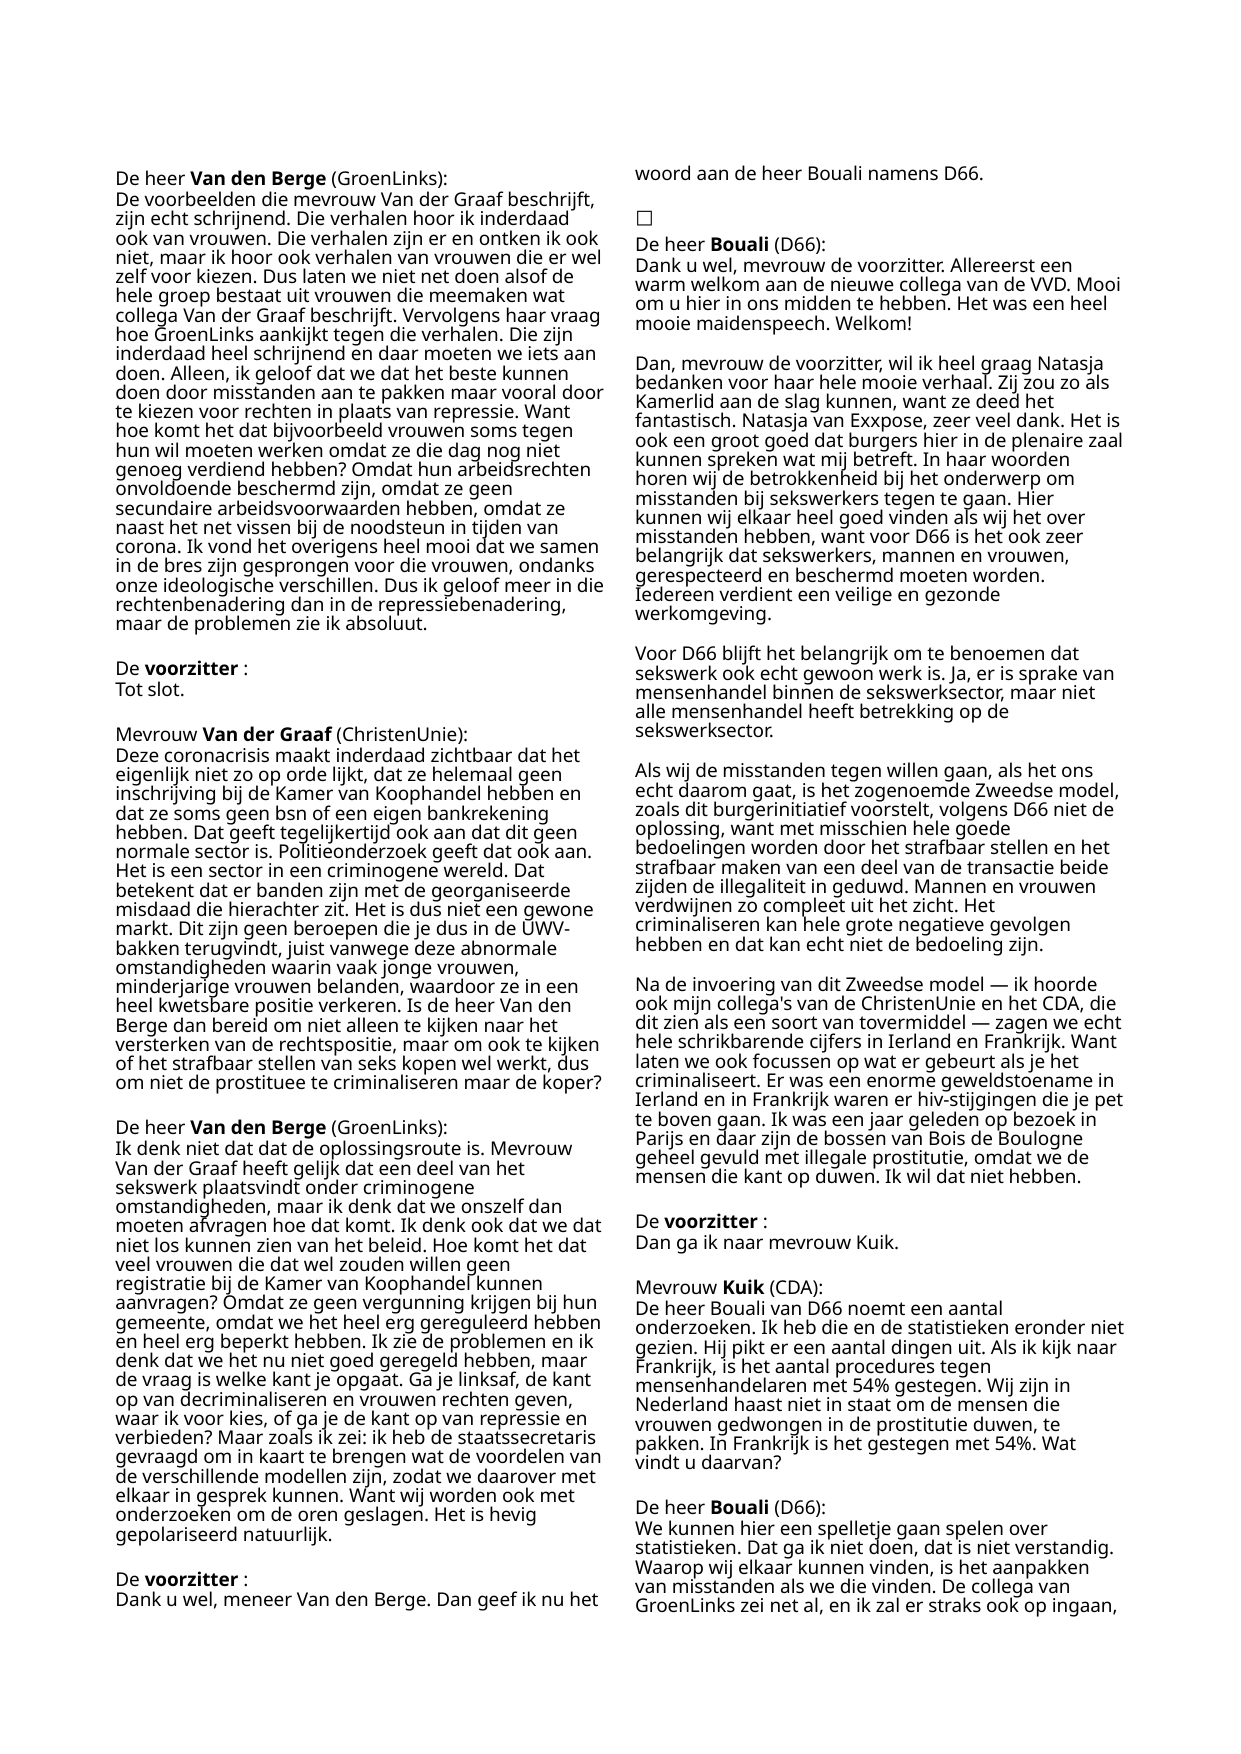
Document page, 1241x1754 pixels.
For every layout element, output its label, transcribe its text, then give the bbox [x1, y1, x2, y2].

text De heer Van den Berge (GroenLinks): [115, 1114, 605, 1140]
text De heer Van den Berge (GroenLinks): [115, 165, 605, 191]
text De voorzitter : [115, 655, 605, 681]
text De voorzitter : [635, 1208, 1125, 1234]
text Voor D66 blijft het belangrijk om te benoemen dat sekswerk ook echt gewoon werk is. Ja, er is sprake van mensenhandel binnen de sekswerksector, maar niet alle mensenhandel heeft betrekking op de sekswerksector. [635, 645, 1125, 742]
text De voorbeelden die mevrouw Van der Graaf beschrijft, zijn echt schrijnend. Die verhalen hoor ik inderdaad ook van vrouwen. Die verhalen zijn er en ontken ik ook niet, maar ik hoor ook verhalen van vrouwen die er wel zelf voor kiezen. Dus laten we niet net doen alsof de hele groep bestaat uit vrouwen die meemaken wat collega Van der Graaf beschrijft. Vervolgens haar vraag hoe GroenLinks aankijkt tegen die verhalen. Die zijn inderdaad heel schrijnend en daar moeten we iets aan doen. Alleen, ik geloof dat we dat het beste kunnen doen door misstanden aan te pakken maar vooral door te kiezen voor rechten in plaats van repressie. Want hoe komt het dat bijvoorbeeld vrouwen soms tegen hun wil moeten werken omdat ze die dag nog niet genoeg verdiend hebben? Omdat hun arbeidsrechten onvoldoende beschermd zijn, omdat ze geen secundaire arbeidsvoorwaarden hebben, omdat ze naast het net vissen bij de noodsteun in tijden van corona. Ik vond het overigens heel mooi dat we samen in de bres zijn gesprongen voor die vrouwen, ondanks onze ideologische verschillen. Dus ik geloof meer in die rechtenbenadering dan in de repressiebenadering, maar de problemen zie ik absoluut. [115, 191, 605, 634]
text Dank u wel, meneer Van den Berge. Dan geef ik nu het [115, 1591, 605, 1611]
text Mevrouw Van der Graaf (ChristenUnie): [115, 721, 605, 747]
text Dan, mevrouw de voorzitter, wil ik heel graag Natasja bedanken voor haar hele mooie verhaal. Zij zou zo als Kamerlid aan de slag kunnen, want ze deed het fantastisch. Natasja van Exxpose, zeer veel dank. Het is ook een groot goed dat burgers hier in de plenaire zaal kunnen spreken wat mij betreft. In haar woorden horen wij de betrokkenheid bij het onderwerp om misstanden bij sekswerkers tegen te gaan. Hier kunnen wij elkaar heel goed vinden als wij het over misstanden hebben, want voor D66 is het ook zeer belangrijk dat sekswerkers, mannen en vrouwen, gerespecteerd en beschermd moeten worden. Iedereen verdient een veilige en gezonde werkomgeving. [635, 355, 1125, 624]
text Dan ga ik naar mevrouw Kuik. [635, 1234, 1125, 1253]
text De heer Bouali (D66): [635, 231, 1125, 257]
text Als wij de misstanden tegen willen gaan, als het ons echt daarom gaat, is het zogenoemde Zweedse model, zoals dit burgerinitiatief voorstelt, volgens D66 niet de oplossing, want met misschien hele goede bedoelingen worden door het strafbaar stellen en het strafbaar maken van een deel van de transactie beide zijden de illegaliteit in geduwd. Mannen en vrouwen verdwijnen zo compleet uit het zicht. Het criminaliseren kan hele grote negatieve gevolgen hebben en dat kan echt niet de bedoeling zijn. [635, 762, 1125, 955]
text Mevrouw Kuik (CDA): [635, 1274, 1125, 1300]
text woord aan de heer Bouali namens D66. [635, 165, 1125, 184]
text Ik denk niet dat dat de oplossingsroute is. Mevrouw Van der Graaf heeft gelijk dat een deel van het sekswerk plaatsvindt onder criminogene omstandigheden, maar ik denk dat we onszelf dan moeten afvragen hoe dat komt. Ik denk ook dat we dat niet los kunnen zien van het beleid. Hoe komt het dat veel vrouwen die dat wel zouden willen geen registratie bij de Kamer van Koophandel kunnen aanvragen? Omdat ze geen vergunning krijgen bij hun gemeente, omdat we het heel erg gereguleerd hebben en heel erg beperkt hebben. Ik zie de problemen en ik denk dat we het nu niet goed geregeld hebben, maar de vraag is welke kant je opgaat. Ga je linksaf, de kant op van decriminaliseren en vrouwen rechten geven, waar ik voor kies, of ga je de kant op van repressie en verbieden? Maar zoals ik zei: ik heb de staatssecretaris gevraagd om in kaart te brengen wat de voordelen van de verschillende modellen zijn, zodat we daarover met elkaar in gesprek kunnen. Want wij worden ook met onderzoeken om de oren geslagen. Het is hevig gepolariseerd natuurlijk. [115, 1140, 605, 1545]
text Tot slot. [115, 681, 605, 700]
text ⬜ [635, 205, 1125, 231]
text De voorzitter : [115, 1566, 605, 1591]
text Na de invoering van dit Zweedse model — ik hoorde ook mijn collega's van de ChristenUnie en het CDA, die dit zien als een soort van tovermiddel — zagen we echt hele schrikbarende cijfers in Ierland en Frankrijk. Want laten we ook focussen op wat er gebeurt als je het criminaliseert. Er was een enorme geweldstoename in Ierland en in Frankrijk waren er hiv-stijgingen die je pet te boven gaan. Ik was een jaar geleden op bezoek in Parijs en daar zijn de bossen van Bois de Boulogne geheel gevuld met illegale prostitutie, omdat we de mensen die kant op duwen. Ik wil dat niet hebben. [635, 976, 1125, 1188]
text We kunnen hier een spelletje gaan spelen over statistieken. Dat ga ik niet doen, dat is niet verstandig. Waarop wij elkaar kunnen vinden, is het aanpakken van misstanden als we die vinden. De collega van GroenLinks zei net al, en ik zal er straks ook op ingaan, [635, 1520, 1125, 1616]
text Deze coronacrisis maakt inderdaad zichtbaar dat het eigenlijk niet zo op orde lijkt, dat ze helemaal geen inschrijving bij de Kamer van Koophandel hebben en dat ze soms geen bsn of een eigen bankrekening hebben. Dat geeft tegelijkertijd ook aan dat dit geen normale sector is. Politieonderzoek geeft dat ook aan. Het is een sector in een criminogene wereld. Dat betekent dat er banden zijn met de georganiseerde misdaad die hierachter zit. Het is dus niet een gewone markt. Dit zijn geen beroepen die je dus in de UWV-bakken terugvindt, juist vanwege deze abnormale omstandigheden waarin vaak jonge vrouwen, minderjarige vrouwen belanden, waardoor ze in een heel kwetsbare positie verkeren. Is de heer Van den Berge dan bereid om niet alleen te kijken naar het versterken van de rechtspositie, maar om ook te kijken of het strafbaar stellen van seks kopen wel werkt, dus om niet de prostituee te criminaliseren maar de koper? [115, 747, 605, 1094]
text De heer Bouali (D66): [635, 1494, 1125, 1520]
text Dank u wel, mevrouw de voorzitter. Allereerst een warm welkom aan de nieuwe collega van de VVD. Mooi om u hier in ons midden te hebben. Het was een heel mooie maidenspeech. Welkom! [635, 257, 1125, 334]
text De heer Bouali van D66 noemt een aantal onderzoeken. Ik heb die en de statistieken eronder niet gezien. Hij pikt er een aantal dingen uit. Als ik kijk naar Frankrijk, is het aantal procedures tegen mensenhandelaren met 54% gestegen. Wij zijn in Nederland haast niet in staat om de mensen die vrouwen gedwongen in de prostitutie duwen, te pakken. In Frankrijk is het gestegen met 54%. Wat vindt u daarvan? [635, 1300, 1125, 1473]
